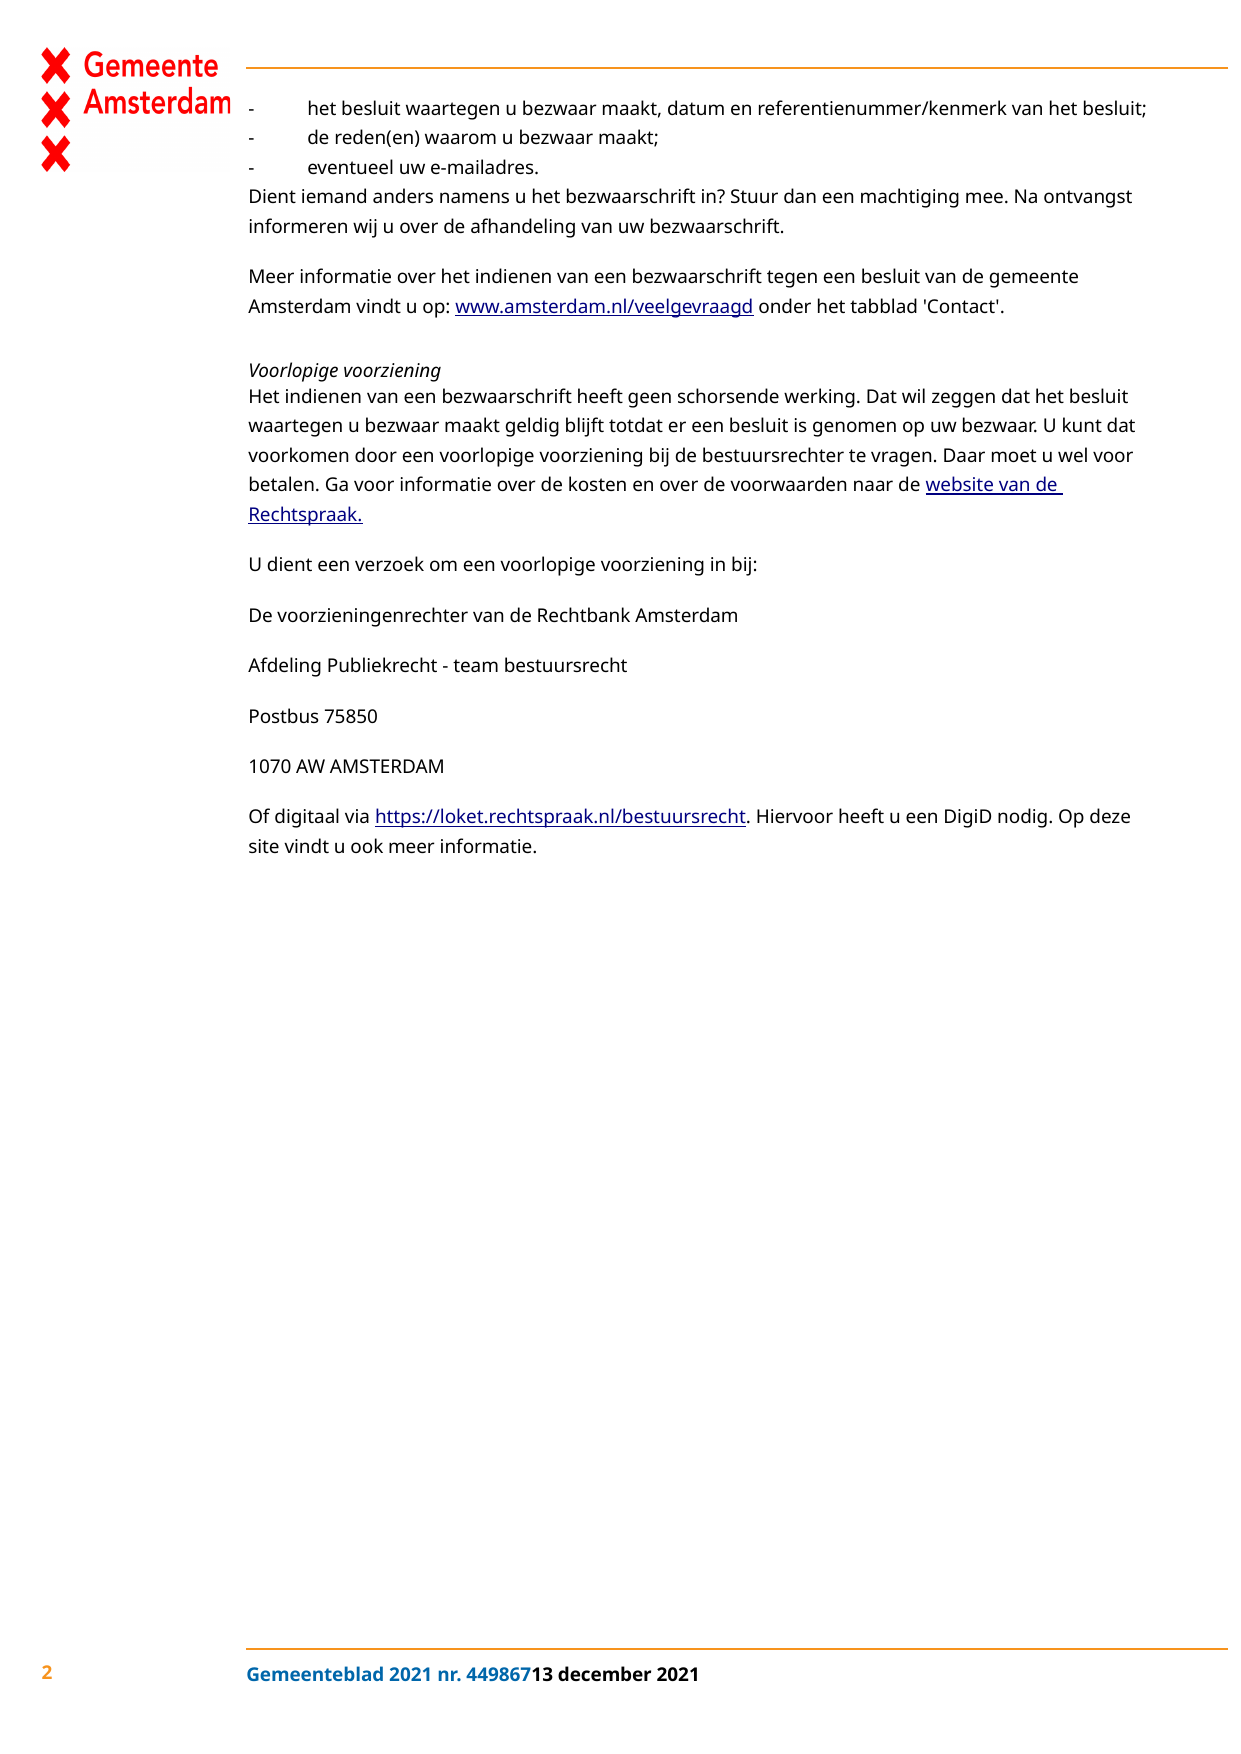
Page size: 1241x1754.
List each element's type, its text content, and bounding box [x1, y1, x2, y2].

text Postbus 75850 [248, 703, 1152, 728]
text Afdeling Publiekrecht - team bestuursrecht [248, 652, 1152, 678]
text U dient een verzoek om een voorlopige voorziening in bij: [248, 552, 1152, 577]
text De voorzieningenrechter van de Rechtbank Amsterdam [248, 602, 1152, 628]
text 1070 AW AMSTERDAM [248, 753, 1152, 779]
text Dient iemand anders namens u het bezwaarschrift in? Stuur dan een machtiging mee. Na ontvangst informeren wij u over de afhandeling van uw bezwaarschrift. [248, 183, 1152, 239]
text Voorlopige voorziening [248, 357, 1152, 383]
text Meer informatie over het indienen van een bezwaarschrift tegen een besluit van de gemeente Amsterdam vindt u op: www.amsterdam.nl/veelgevraagd onder het tabblad 'Contact'. [248, 263, 1152, 319]
picture [41, 47, 231, 172]
text Het indienen van een bezwaarschrift heeft geen schorsende werking. Dat wil zeggen dat het besluit waartegen u bezwaar maakt geldig blijft totdat er een besluit is genomen op uw bezwaar. U kunt dat voorkomen door een voorlopige voorziening bij de bestuursrechter te vragen. Daar moet u wel voor betalen. Ga voor informatie over de kosten en over de voorwaarden naar de website van de Rechtspraak. [248, 383, 1152, 527]
list eventueel uw e-mailadres. [248, 154, 1152, 180]
list het besluit waartegen u bezwaar maakt, datum en referentienummer/kenmerk van het besluit; [248, 95, 1152, 121]
list de reden(en) waarom u bezwaar maakt; [248, 124, 1152, 150]
text Of digitaal via https://loket.rechtspraak.nl/bestuursrecht. Hiervoor heeft u een DigiD nodig. Op deze site vindt u ook meer informatie. [248, 804, 1152, 859]
